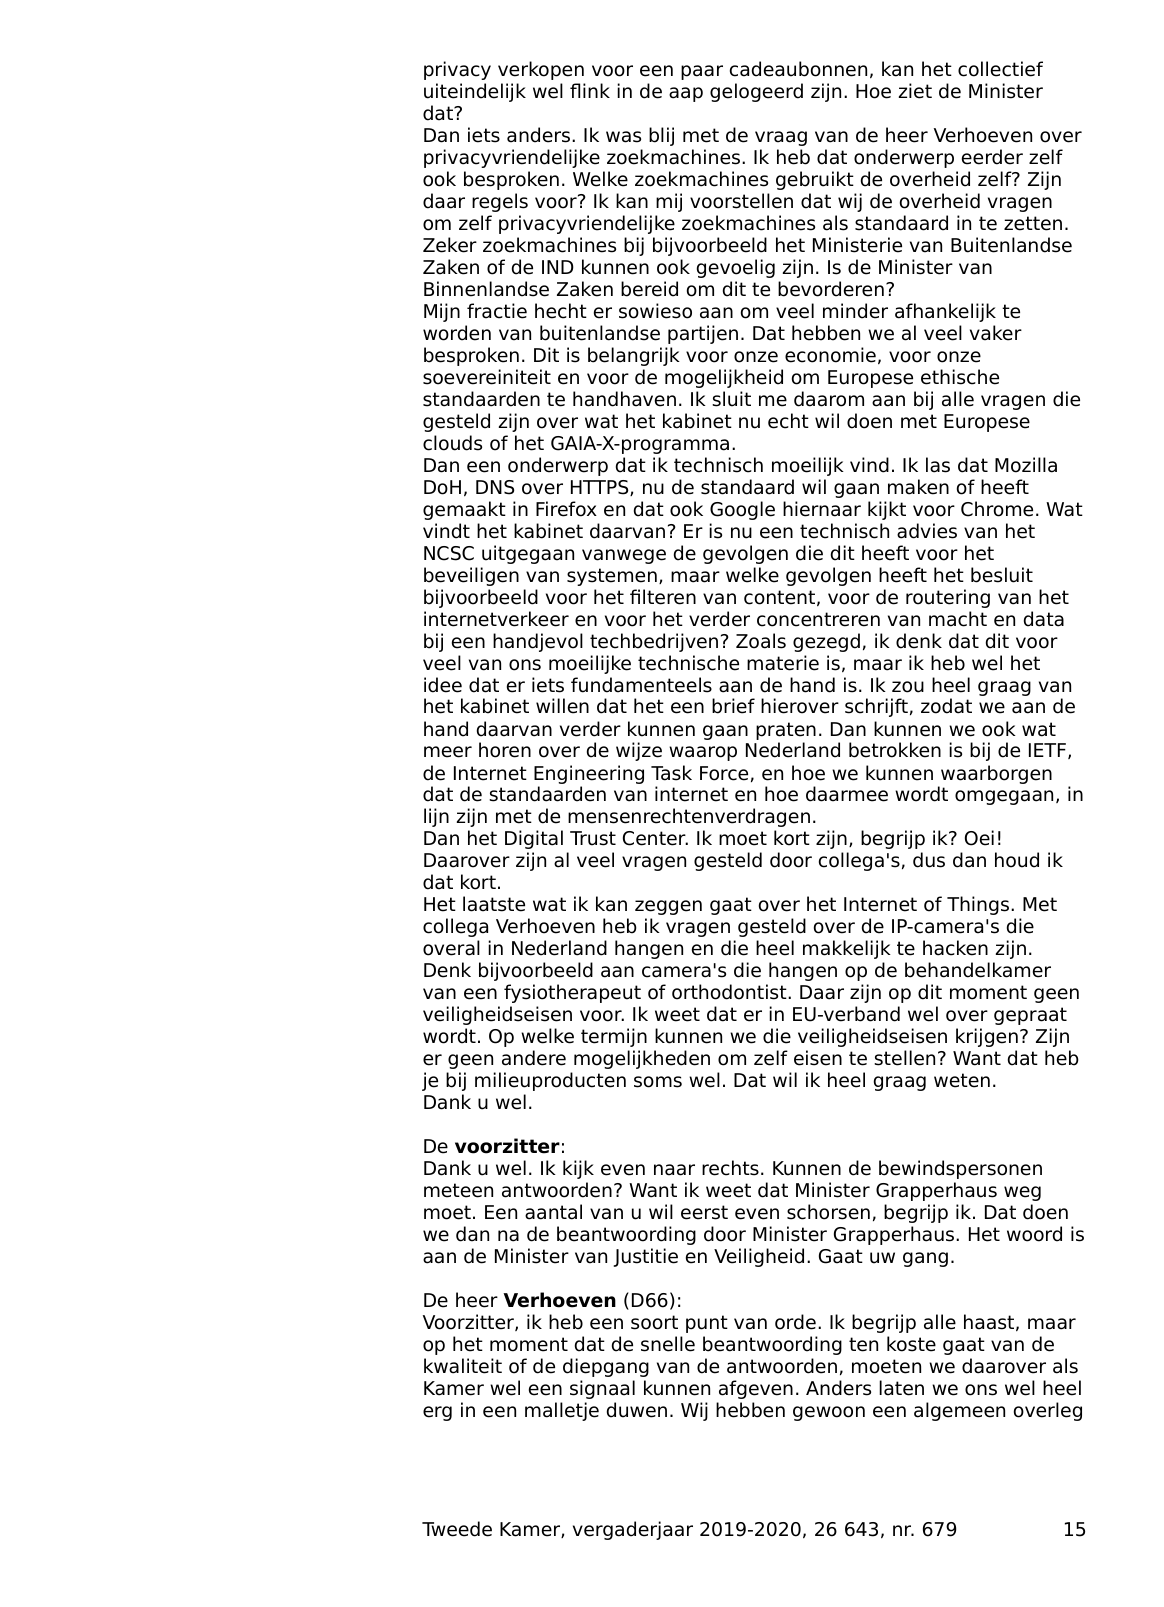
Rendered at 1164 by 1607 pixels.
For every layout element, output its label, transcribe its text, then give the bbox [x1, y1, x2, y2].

text De voorzitter: [422, 1136, 1087, 1158]
text Voorzitter, ik heb een soort punt van orde. Ik begrijp alle haast, maar op het moment dat de snelle beantwoording ten koste gaat van de kwaliteit of de diepgang van de antwoorden, moeten we daarover als Kamer wel een signaal kunnen afgeven. Anders laten we ons wel heel erg in een malletje duwen. Wij hebben gewoon een algemeen overleg [422, 1312, 1087, 1422]
text Dank u wel. Ik kijk even naar rechts. Kunnen de bewindspersonen meteen antwoorden? Want ik weet dat Minister Grapperhaus weg moet. Een aantal van u wil eerst even schorsen, begrijp ik. Dat doen we dan na de beantwoording door Minister Grapperhaus. Het woord is aan de Minister van Justitie en Veiligheid. Gaat uw gang. [422, 1158, 1087, 1268]
text De heer Verhoeven (D66): [422, 1290, 1087, 1312]
text Het laatste wat ik kan zeggen gaat over het Internet of Things. Met collega Verhoeven heb ik vragen gesteld over de IP-camera's die overal in Nederland hangen en die heel makkelijk te hacken zijn. Denk bijvoorbeeld aan camera's die hangen op de behandelkamer van een fysiotherapeut of orthodontist. Daar zijn op dit moment geen veiligheidseisen voor. Ik weet dat er in EU-verband wel over gepraat wordt. Op welke termijn kunnen we die veiligheidseisen krijgen? Zijn er geen andere mogelijkheden om zelf eisen te stellen? Want dat heb je bij milieuproducten soms wel. Dat wil ik heel graag weten. [422, 894, 1087, 1092]
text Dan iets anders. Ik was blij met de vraag van de heer Verhoeven over privacyvriendelijke zoekmachines. Ik heb dat onderwerp eerder zelf ook besproken. Welke zoekmachines gebruikt de overheid zelf? Zijn daar regels voor? Ik kan mij voorstellen dat wij de overheid vragen om zelf privacyvriendelijke zoekmachines als standaard in te zetten. Zeker zoekmachines bij bijvoorbeeld het Ministerie van Buitenlandse Zaken of de IND kunnen ook gevoelig zijn. Is de Minister van Binnenlandse Zaken bereid om dit te bevorderen? [422, 125, 1087, 301]
text Dan een onderwerp dat ik technisch moeilijk vind. Ik las dat Mozilla DoH, DNS over HTTPS, nu de standaard wil gaan maken of heeft gemaakt in Firefox en dat ook Google hiernaar kijkt voor Chrome. Wat vindt het kabinet daarvan? Er is nu een technisch advies van het NCSC uitgegaan vanwege de gevolgen die dit heeft voor het beveiligen van systemen, maar welke gevolgen heeft het besluit bijvoorbeeld voor het filteren van content, voor de routering van het internetverkeer en voor het verder concentreren van macht en data bij een handjevol techbedrijven? Zoals gezegd, ik denk dat dit voor veel van ons moeilijke technische materie is, maar ik heb wel het idee dat er iets fundamenteels aan de hand is. Ik zou heel graag van het kabinet willen dat het een brief hierover schrijft, zodat we aan de hand daarvan verder kunnen gaan praten. Dan kunnen we ook wat meer horen over de wijze waarop Nederland betrokken is bij de IETF, de Internet Engineering Task Force, en hoe we kunnen waarborgen dat de standaarden van internet en hoe daarmee wordt omgegaan, in lijn zijn met de mensenrechtenverdragen. [422, 455, 1087, 828]
text Dank u wel. [422, 1092, 1087, 1114]
text Dan het Digital Trust Center. Ik moet kort zijn, begrijp ik? Oei! Daarover zijn al veel vragen gesteld door collega's, dus dan houd ik dat kort. [422, 828, 1087, 894]
text privacy verkopen voor een paar cadeaubonnen, kan het collectief uiteindelijk wel flink in de aap gelogeerd zijn. Hoe ziet de Minister dat? [422, 59, 1087, 125]
text Mijn fractie hecht er sowieso aan om veel minder afhankelijk te worden van buitenlandse partijen. Dat hebben we al veel vaker besproken. Dit is belangrijk voor onze economie, voor onze soevereiniteit en voor de mogelijkheid om Europese ethische standaarden te handhaven. Ik sluit me daarom aan bij alle vragen die gesteld zijn over wat het kabinet nu echt wil doen met Europese clouds of het GAIA-X-programma. [422, 301, 1087, 455]
